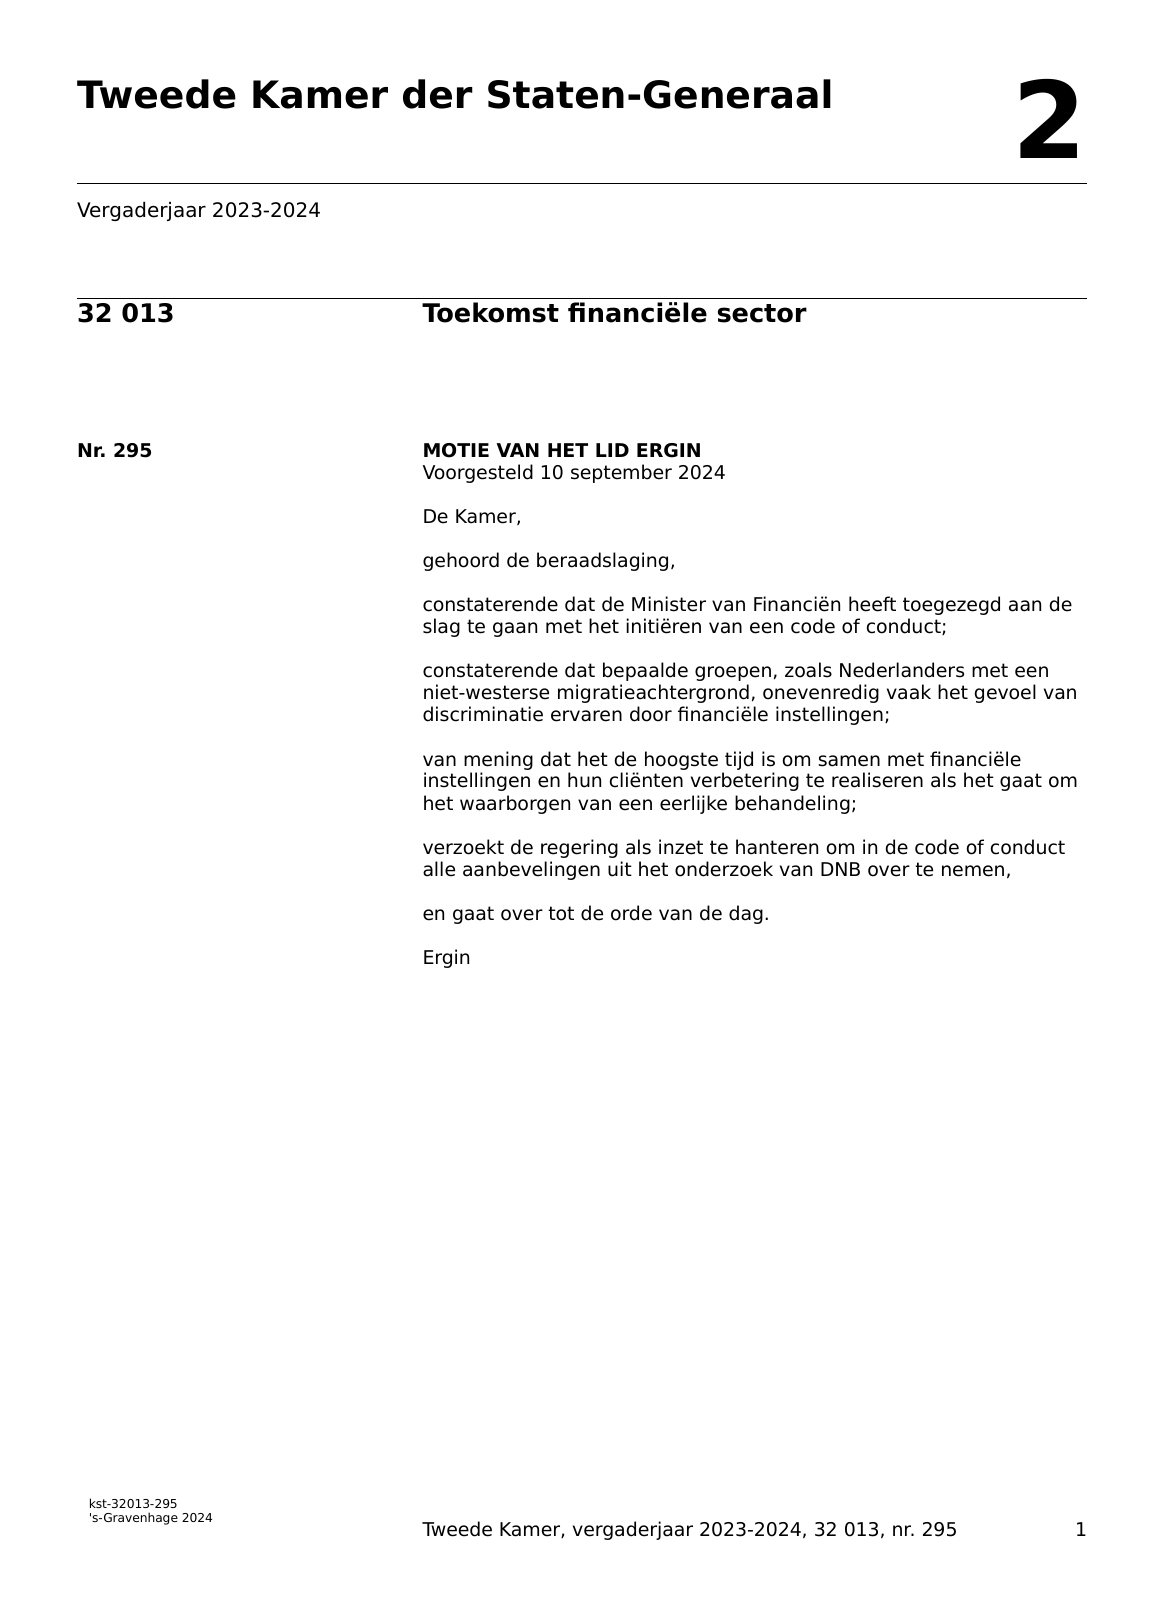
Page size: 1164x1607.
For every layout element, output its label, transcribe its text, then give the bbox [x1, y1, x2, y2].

text constaterende dat de Minister van Financiën heeft toegezegd aan de slag te gaan met het initiëren van een code of conduct; [422, 594, 1087, 638]
text en gaat over tot de orde van de dag. [422, 903, 1087, 925]
table_header 2 [886, 59, 1087, 183]
table_header Tweede Kamer der Staten-Generaal [77, 59, 886, 183]
subtitle 32 013 Toekomst financiële sector [77, 299, 1087, 329]
subtitle Nr. 295 MOTIE VAN HET LID ERGIN [77, 440, 1087, 462]
text gehoord de beraadslaging, [422, 550, 1087, 572]
text Voorgesteld 10 september 2024 [422, 462, 1087, 484]
text verzoekt de regering als inzet te hanteren om in de code of conduct alle aanbevelingen uit het onderzoek van DNB over te nemen, [422, 837, 1087, 881]
text kst-32013-295 [88, 1497, 323, 1511]
table_cell Vergaderjaar 2023-2024 [77, 184, 1087, 298]
text constaterende dat bepaalde groepen, zoals Nederlanders met een niet-westerse migratieachtergrond, onevenredig vaak het gevoel van discriminatie ervaren door financiële instellingen; [422, 660, 1087, 726]
text 's-Gravenhage 2024 [88, 1511, 323, 1525]
text van mening dat het de hoogste tijd is om samen met financiële instellingen en hun cliënten verbetering te realiseren als het gaat om het waarborgen van een eerlijke behandeling; [422, 748, 1087, 814]
text Ergin [422, 947, 1087, 969]
text De Kamer, [422, 506, 1087, 528]
